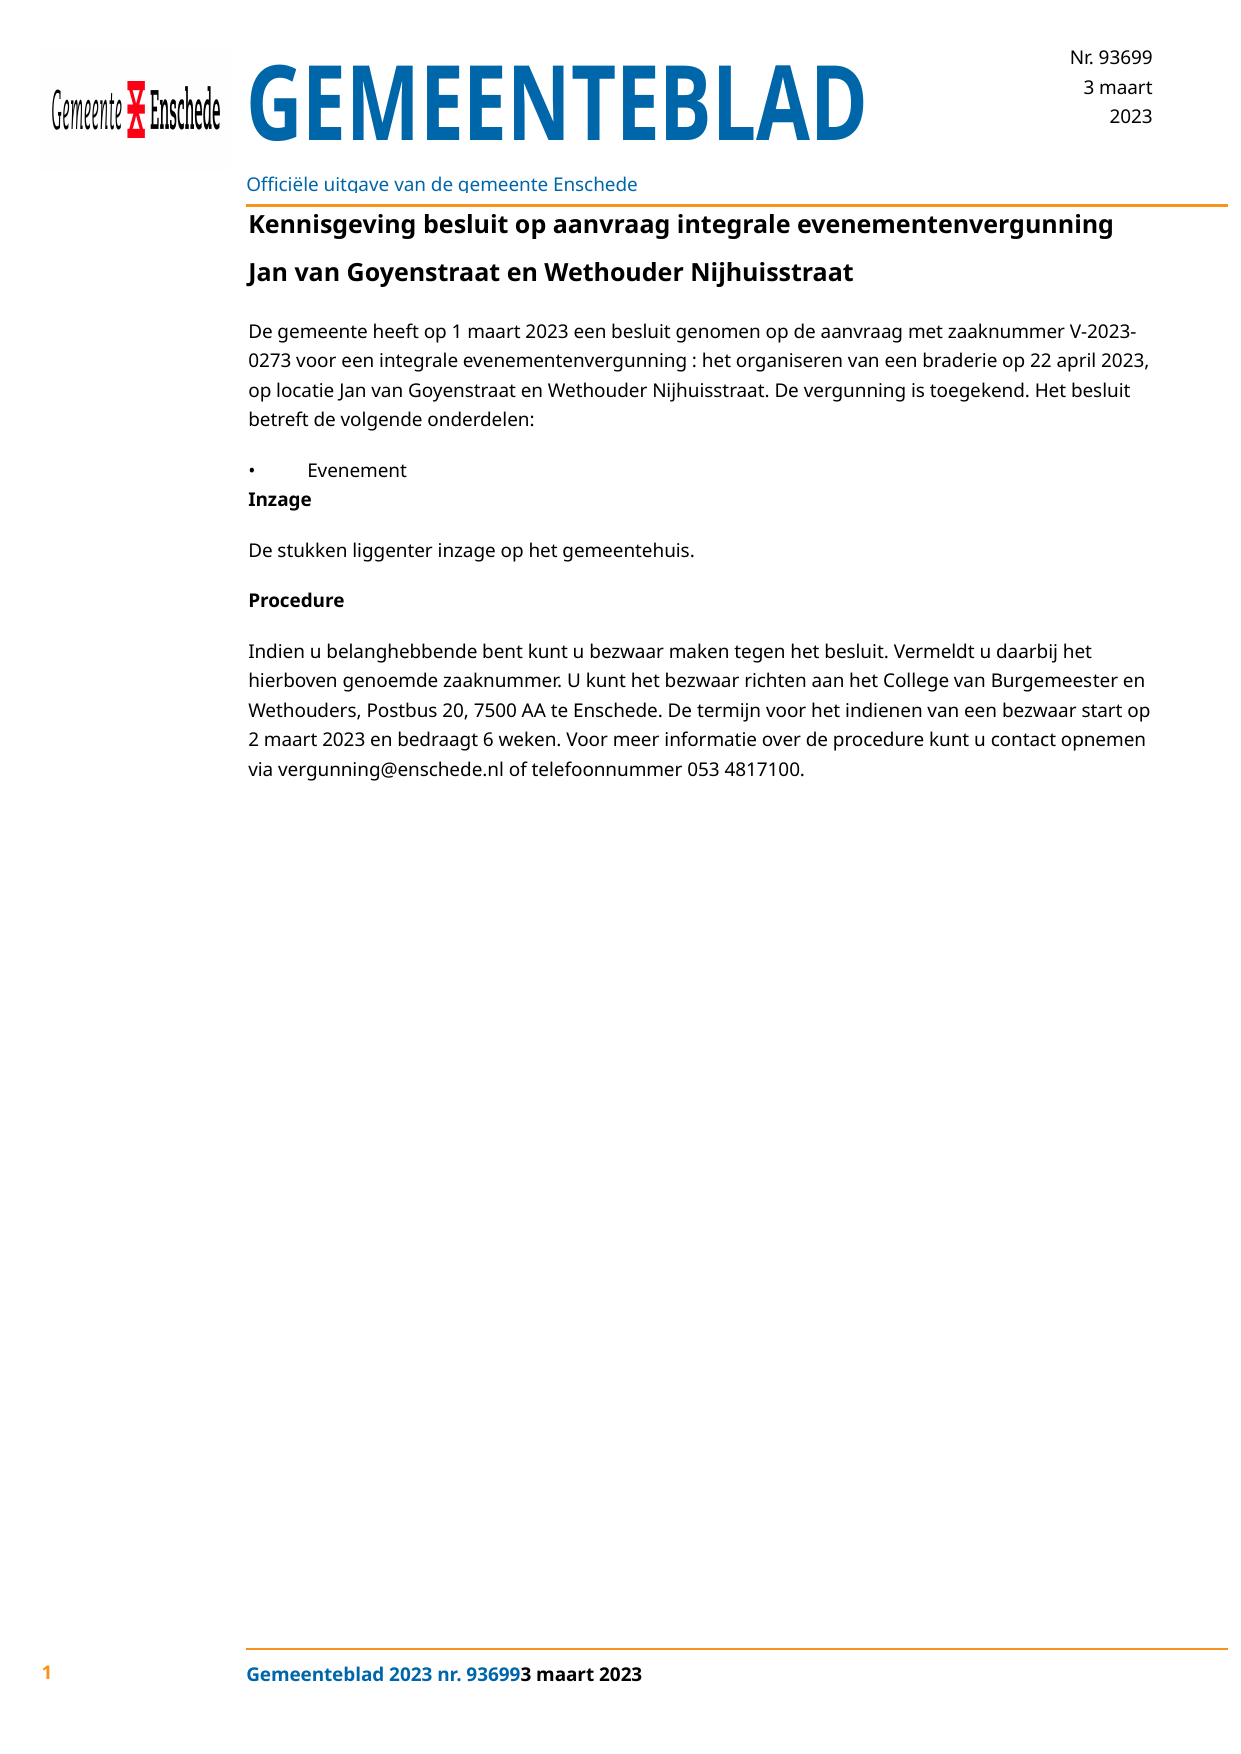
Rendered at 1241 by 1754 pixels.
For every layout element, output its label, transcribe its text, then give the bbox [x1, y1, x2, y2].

picture [41, 47, 231, 172]
text Procedure [248, 587, 1152, 613]
text De gemeente heeft op 1 maart 2023 een besluit genomen op de aanvraag met zaaknummer V-2023-0273 voor een integrale evenementenvergunning : het organiseren van een braderie op 22 april 2023, op locatie Jan van Goyenstraat en Wethouder Nijhuisstraat. De vergunning is toegekend. Het besluit betreft de volgende onderdelen: [248, 318, 1152, 432]
text Kennisgeving besluit op aanvraag integrale evenementenvergunning Jan van Goyenstraat en Wethouder Nijhuisstraat [248, 207, 1152, 288]
text Inzage [248, 487, 1152, 512]
text Indien u belanghebbende bent kunt u bezwaar maken tegen het besluit. Vermeldt u daarbij het hierboven genoemde zaaknummer. U kunt het bezwaar richten aan het College van Burgemees­ter en Wethouders, Postbus 20, 7500 AA te Enschede. De termijn voor het indienen van een bezwaar start op 2 maart 2023 en bedraagt 6 weken. Voor meer informatie over de procedure kunt u contact opnemen via vergunning@enschede.nl of telefoonnummer 053 4817100. [248, 638, 1152, 782]
text De stukken liggenter inzage op het gemeentehuis. [248, 537, 1152, 563]
list Evenement [248, 457, 1152, 483]
